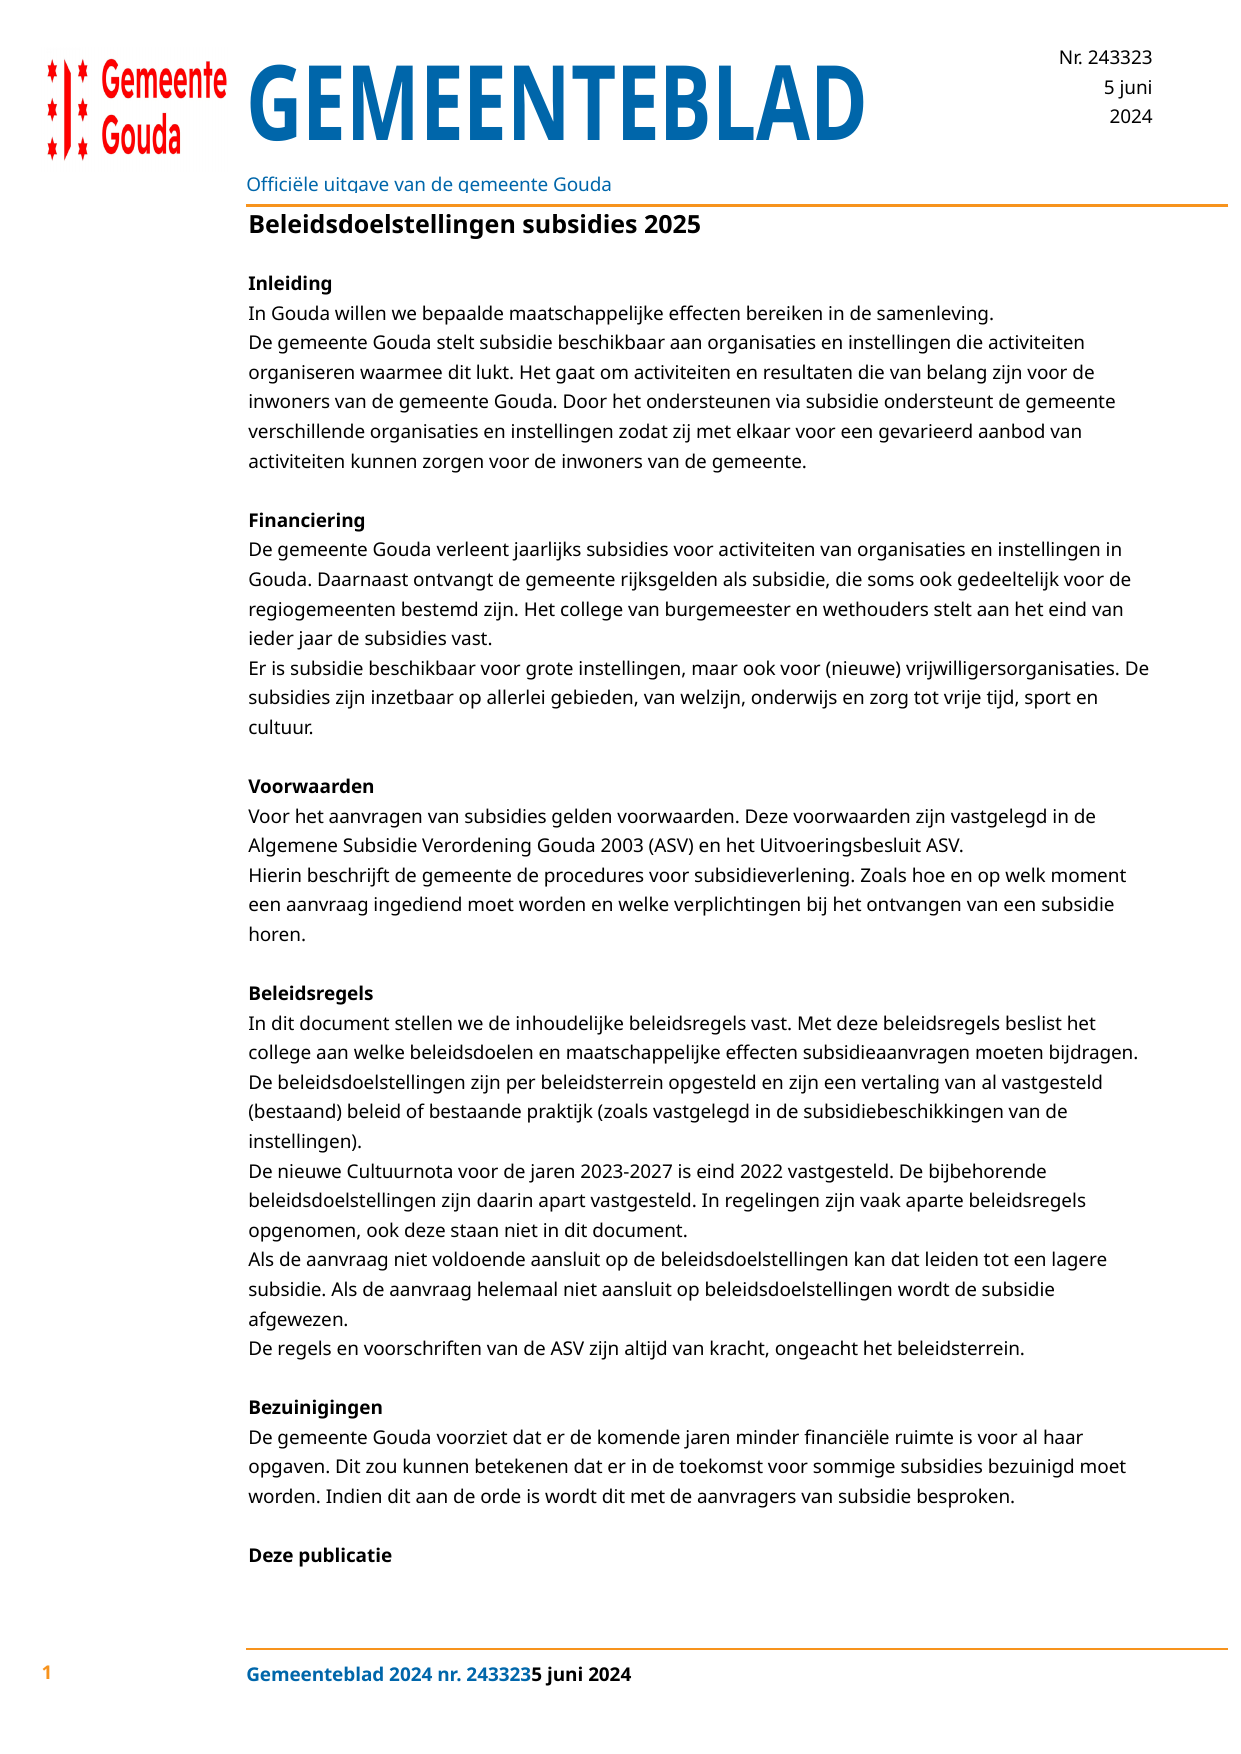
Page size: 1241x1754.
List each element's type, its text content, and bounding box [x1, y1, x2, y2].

text De gemeente Gouda voorziet dat er de komende jaren minder financiële ruimte is voor al haar opgaven. Dit zou kunnen betekenen dat er in de toekomst voor sommige subsidies bezuinigd moet worden. Indien dit aan de orde is wordt dit met de aanvragers van subsidie besproken. [248, 1424, 1152, 1509]
text De gemeente Gouda verleent jaarlijks subsidies voor activiteiten van organisaties en instellingen in Gouda. Daarnaast ontvangt de gemeente rijksgelden als subsidie, die soms ook gedeeltelijk voor de regiogemeenten bestemd zijn. Het college van burgemeester en wethouders stelt aan het eind van ieder jaar de subsidies vast. [248, 537, 1152, 651]
text De nieuwe Cultuurnota voor de jaren 2023-2027 is eind 2022 vastgesteld. De bijbehorende beleidsdoelstellingen zijn daarin apart vastgesteld. In regelingen zijn vaak aparte beleidsregels opgenomen, ook deze staan niet in dit document. [248, 1158, 1152, 1243]
picture [41, 47, 231, 172]
text Voorwaarden [248, 773, 1152, 799]
text Hierin beschrijft de gemeente de procedures voor subsidieverlening. Zoals hoe en op welk moment een aanvraag ingediend moet worden en welke verplichtingen bij het ontvangen van een subsidie horen. [248, 862, 1152, 947]
text Er is subsidie beschikbaar voor grote instellingen, maar ook voor (nieuwe) vrijwilligersorganisaties. De subsidies zijn inzetbaar op allerlei gebieden, van welzijn, onderwijs en zorg tot vrije tijd, sport en cultuur. [248, 655, 1152, 740]
text De regels en voorschriften van de ASV zijn altijd van kracht, ongeacht het beleidsterrein. [248, 1335, 1152, 1361]
text Als de aanvraag niet voldoende aansluit op de beleidsdoelstellingen kan dat leiden tot een lagere subsidie. Als de aanvraag helemaal niet aansluit op beleidsdoelstellingen wordt de subsidie afgewezen. [248, 1247, 1152, 1331]
text Inleiding [248, 270, 1152, 296]
text Deze publicatie [248, 1542, 1152, 1568]
text In dit document stellen we de inhoudelijke beleidsregels vast. Met deze beleidsregels beslist het college aan welke beleidsdoelen en maatschappelijke effecten subsidieaanvragen moeten bijdragen. De beleidsdoelstellingen zijn per beleidsterrein opgesteld en zijn een vertaling van al vastgesteld (bestaand) beleid of bestaande praktijk (zoals vastgelegd in de subsidiebeschikkingen van de instellingen). [248, 1010, 1152, 1154]
text Voor het aanvragen van subsidies gelden voorwaarden. Deze voorwaarden zijn vastgelegd in de Algemene Subsidie Verordening Gouda 2003 (ASV) en het Uitvoeringsbesluit ASV. [248, 803, 1152, 858]
text De gemeente Gouda stelt subsidie beschikbaar aan organisaties en instellingen die activiteiten organiseren waarmee dit lukt. Het gaat om activiteiten en resultaten die van belang zijn voor de inwoners van de gemeente Gouda. Door het ondersteunen via subsidie ondersteunt de gemeente verschillende organisaties en instellingen zodat zij met elkaar voor een gevarieerd aanbod van activiteiten kunnen zorgen voor de inwoners van de gemeente. [248, 329, 1152, 473]
text Financiering [248, 507, 1152, 533]
text Bezuinigingen [248, 1394, 1152, 1420]
text Beleidsregels [248, 980, 1152, 1006]
text In Gouda willen we bepaalde maatschappelijke effecten bereiken in de samenleving. [248, 300, 1152, 326]
text Beleidsdoelstellingen subsidies 2025 [248, 207, 1152, 241]
